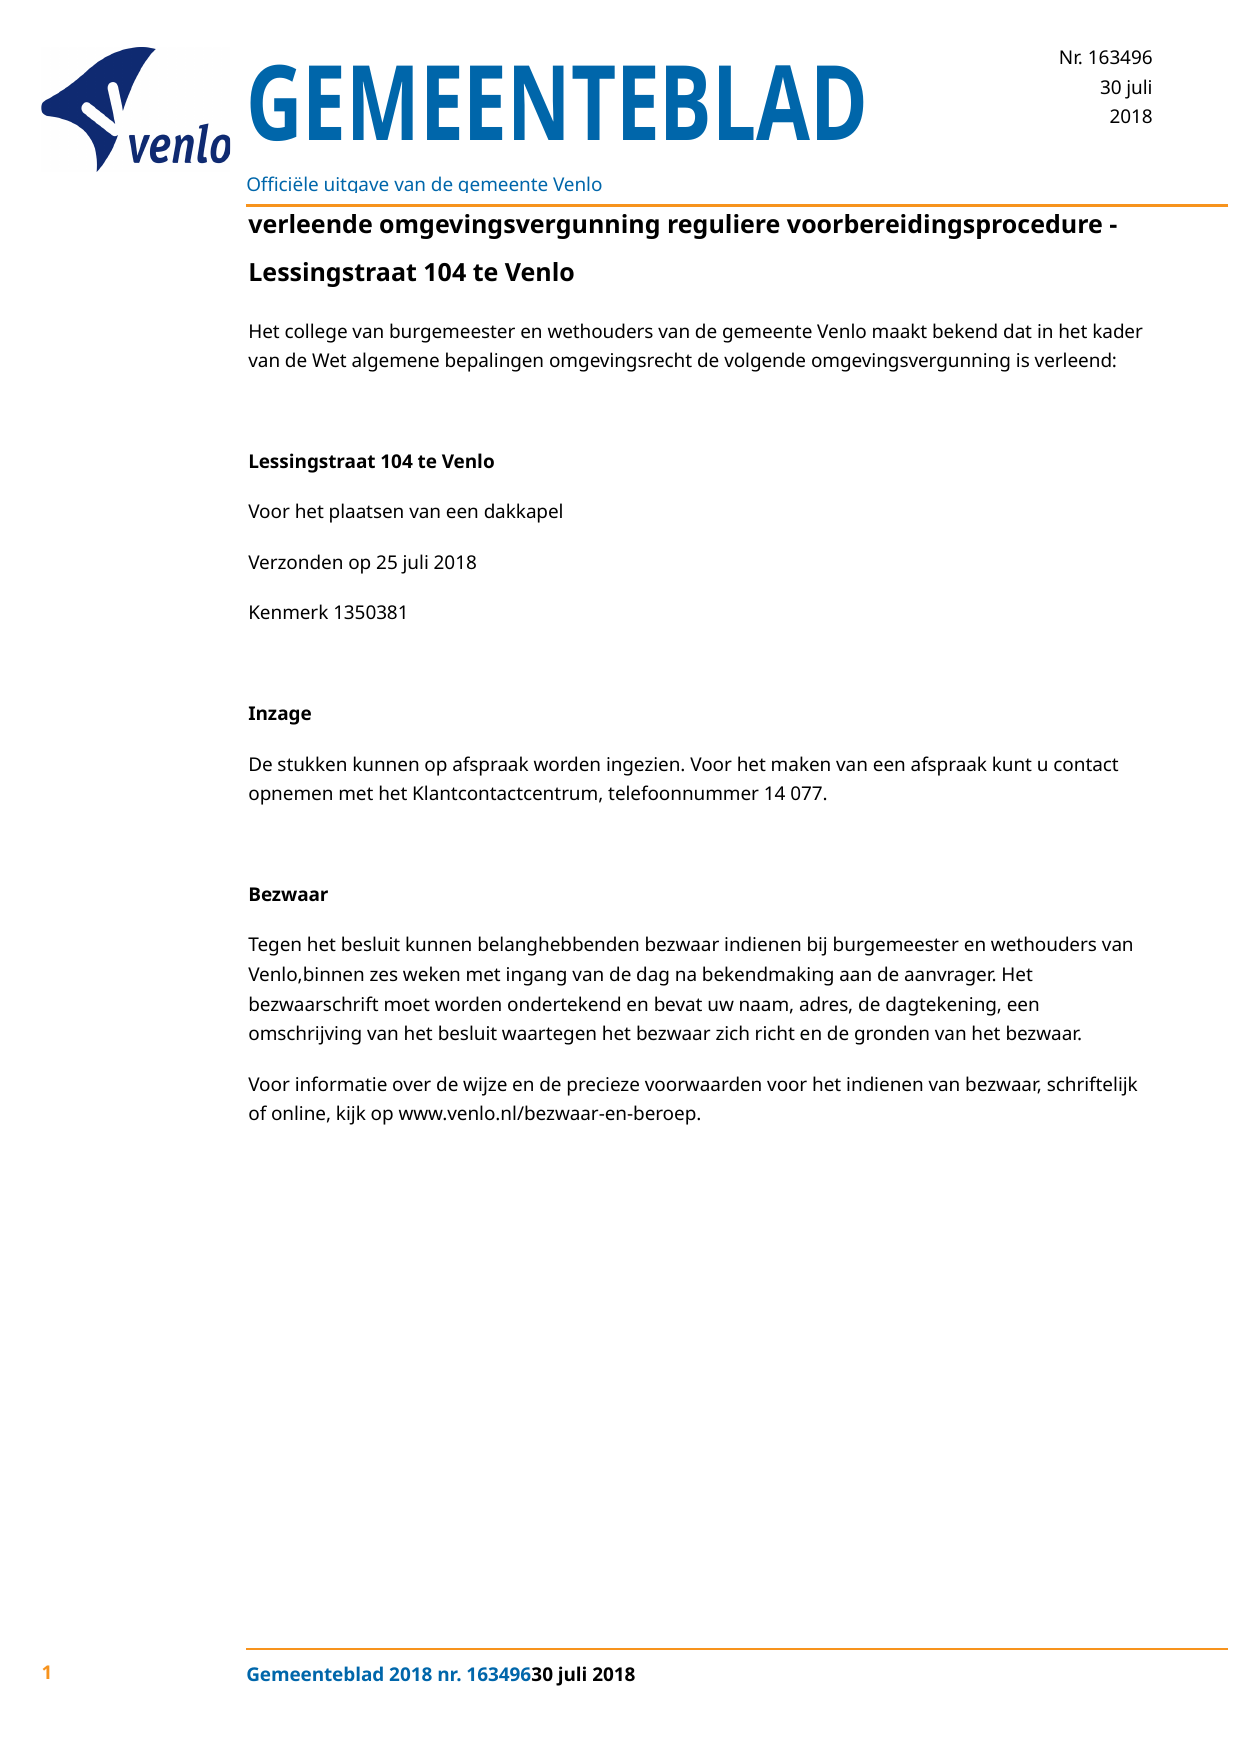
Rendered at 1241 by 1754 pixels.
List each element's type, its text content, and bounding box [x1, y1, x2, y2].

text Lessingstraat 104 te Venlo [248, 448, 1152, 474]
text Verzonden op 25 juli 2018 [248, 549, 1152, 575]
text Voor het plaatsen van een dakkapel [248, 499, 1152, 524]
text Inzage [248, 700, 1152, 726]
text Het college van burgemeester en wethouders van de gemeente Venlo maakt bekend dat in het kader van de Wet algemene bepalingen omgevingsrecht de volgende omgevingsvergunning is verleend: [248, 318, 1152, 373]
text Voor informatie over de wijze en de precieze voorwaarden voor het indienen van bezwaar, schriftelijk of online, kijk op www.venlo.nl/bezwaar-en-beroep. [248, 1071, 1152, 1126]
text verleende omgevingsvergunning reguliere voorbereidingsprocedure - Lessingstraat 104 te Venlo [248, 207, 1152, 288]
picture [41, 47, 231, 172]
text Bezwaar [248, 881, 1152, 907]
text Tegen het besluit kunnen belanghebbenden bezwaar indienen bij burgemeester en wethouders van Venlo,binnen zes weken met ingang van de dag na bekendmaking aan de aanvrager. Het bezwaarschrift moet worden ondertekend en bevat uw naam, adres, de dagtekening, een omschrijving van het besluit waartegen het bezwaar zich richt en de gronden van het bezwaar. [248, 932, 1152, 1046]
text De stukken kunnen op afspraak worden ingezien. Voor het maken van een afspraak kunt u contact opnemen met het Klantcontactcentrum, telefoonnummer 14 077. [248, 751, 1152, 806]
text Kenmerk 1350381 [248, 599, 1152, 625]
